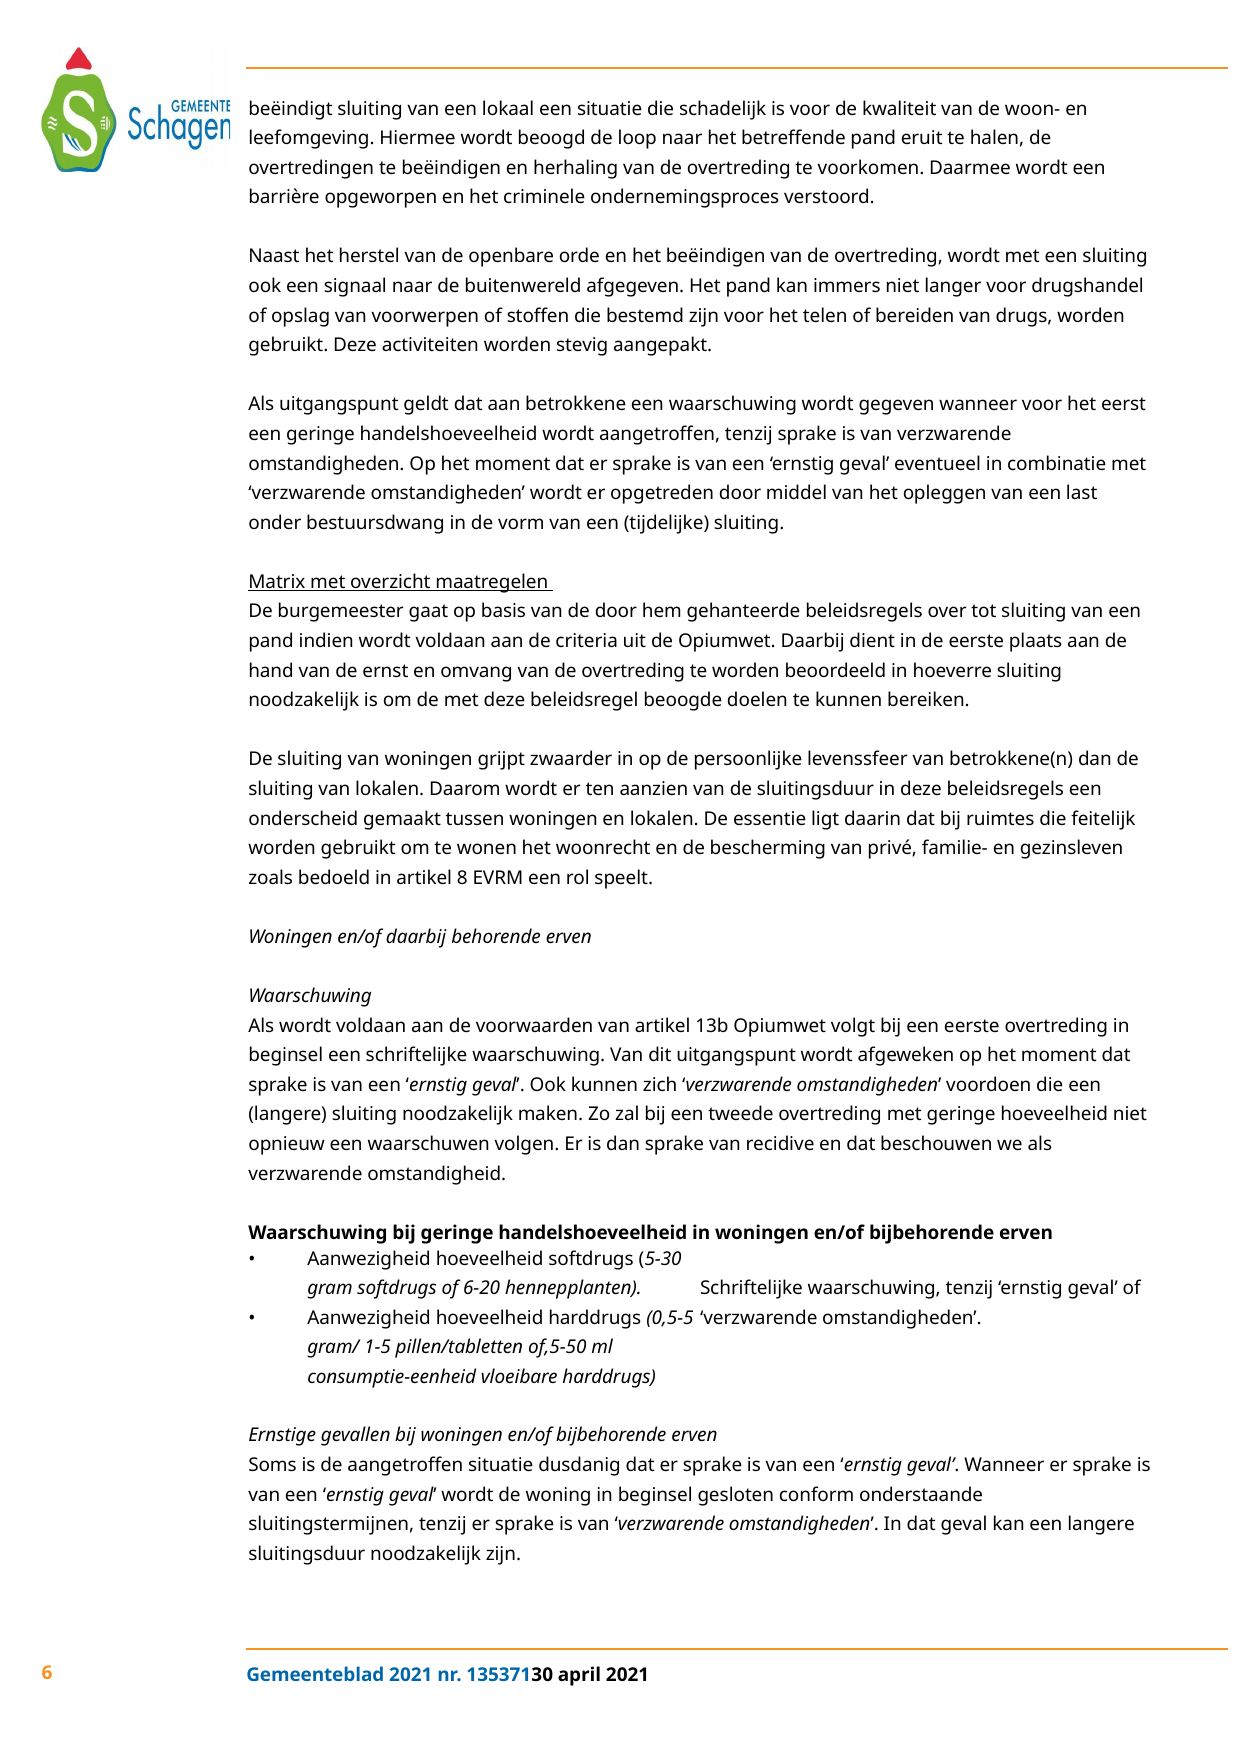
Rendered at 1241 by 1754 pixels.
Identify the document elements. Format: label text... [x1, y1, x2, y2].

picture [41, 47, 231, 172]
text De burgemeester gaat op basis van de door hem gehanteerde beleidsregels over tot sluiting van een pand indien wordt voldaan aan de criteria uit de Opiumwet. Daarbij dient in de eerste plaats aan de hand van de ernst en omvang van de overtreding te worden beoordeeld in hoeverre sluiting noodzakelijk is om de met deze beleidsregel beoogde doelen te kunnen bereiken. [248, 598, 1152, 712]
text De sluiting van woningen grijpt zwaarder in op de persoonlijke levenssfeer van betrokkene(n) dan de sluiting van lokalen. Daarom wordt er ten aanzien van de sluitingsduur in deze beleidsregels een onderscheid gemaakt tussen woningen en lokalen. De essentie ligt daarin dat bij ruimtes die feitelijk worden gebruikt om te wonen het woonrecht en de bescherming van privé, familie- en gezinsleven zoals bedoeld in artikel 8 EVRM een rol speelt. [248, 746, 1152, 890]
text Matrix met overzicht maatregelen [248, 568, 1152, 594]
text Ernstige gevallen bij woningen en/of bijbehorende erven [248, 1422, 1152, 1447]
text Soms is de aangetroffen situatie dusdanig dat er sprake is van een ‘ernstig geval’. Wanneer er sprake is van een ‘ernstig geval’ wordt de woning in beginsel gesloten conform onderstaande sluitingstermijnen, tenzij er sprake is van ‘verzwarende omstandigheden’. In dat geval kan een langere sluitingsduur noodzakelijk zijn. [248, 1451, 1152, 1566]
text Als uitgangspunt geldt dat aan betrokkene een waarschuwing wordt gegeven wanneer voor het eerst een geringe handelshoeveelheid wordt aangetroffen, tenzij sprake is van verzwarende omstandigheden. Op het moment dat er sprake is van een ‘ernstig geval’ eventueel in combinatie met ‘verzwarende omstandigheden’ wordt er opgetreden door middel van het opleggen van een last onder bestuursdwang in de vorm van een (tijdelijke) sluiting. [248, 391, 1152, 535]
table_header Waarschuwing bij geringe handelshoeveelheid in woningen en/of bijbehorende erven [248, 1219, 1152, 1245]
table_cell Aanwezigheid hoeveelheid softdrugs (5-30 gram softdrugs of 6-20 hennepplanten). Aanwezigheid hoeveelheid harddrugs (0,5-5 gram/ 1-5 pillen/tabletten of,5-50 ml consumptie-eenheid vloeibare harddrugs) [248, 1245, 700, 1389]
text Als wordt voldaan aan de voorwaarden van artikel 13b Opiumwet volgt bij een eerste overtreding in beginsel een schriftelijke waarschuwing. Van dit uitgangspunt wordt afgeweken op het moment dat sprake is van een ‘ernstig geval’. Ook kunnen zich ‘verzwarende omstandigheden’ voordoen die een (langere) sluiting noodzakelijk maken. Zo zal bij een tweede overtreding met geringe hoeveelheid niet opnieuw een waarschuwen volgen. Er is dan sprake van recidive en dat beschouwen we als verzwarende omstandigheid. [248, 1012, 1152, 1186]
text Waarschuwing [248, 982, 1152, 1008]
text beëindigt sluiting van een lokaal een situatie die schadelijk is voor de kwaliteit van de woon- en leefomgeving. Hiermee wordt beoogd de loop naar het betreffende pand eruit te halen, de overtredingen te beëindigen en herhaling van de overtreding te voorkomen. Daarmee wordt een barrière opgeworpen en het criminele ondernemingsproces verstoord. [248, 95, 1152, 209]
table_cell Schriftelijke waarschuwing, tenzij ‘ernstig geval’ of ‘verzwarende omstandigheden’. [700, 1245, 1152, 1389]
text Naast het herstel van de openbare orde en het beëindigen van de overtreding, wordt met een sluiting ook een signaal naar de buitenwereld afgegeven. Het pand kan immers niet langer voor drugshandel of opslag van voorwerpen of stoffen die bestemd zijn voor het telen of bereiden van drugs, worden gebruikt. Deze activiteiten worden stevig aangepakt. [248, 243, 1152, 357]
text Woningen en/of daarbij behorende erven [248, 923, 1152, 949]
